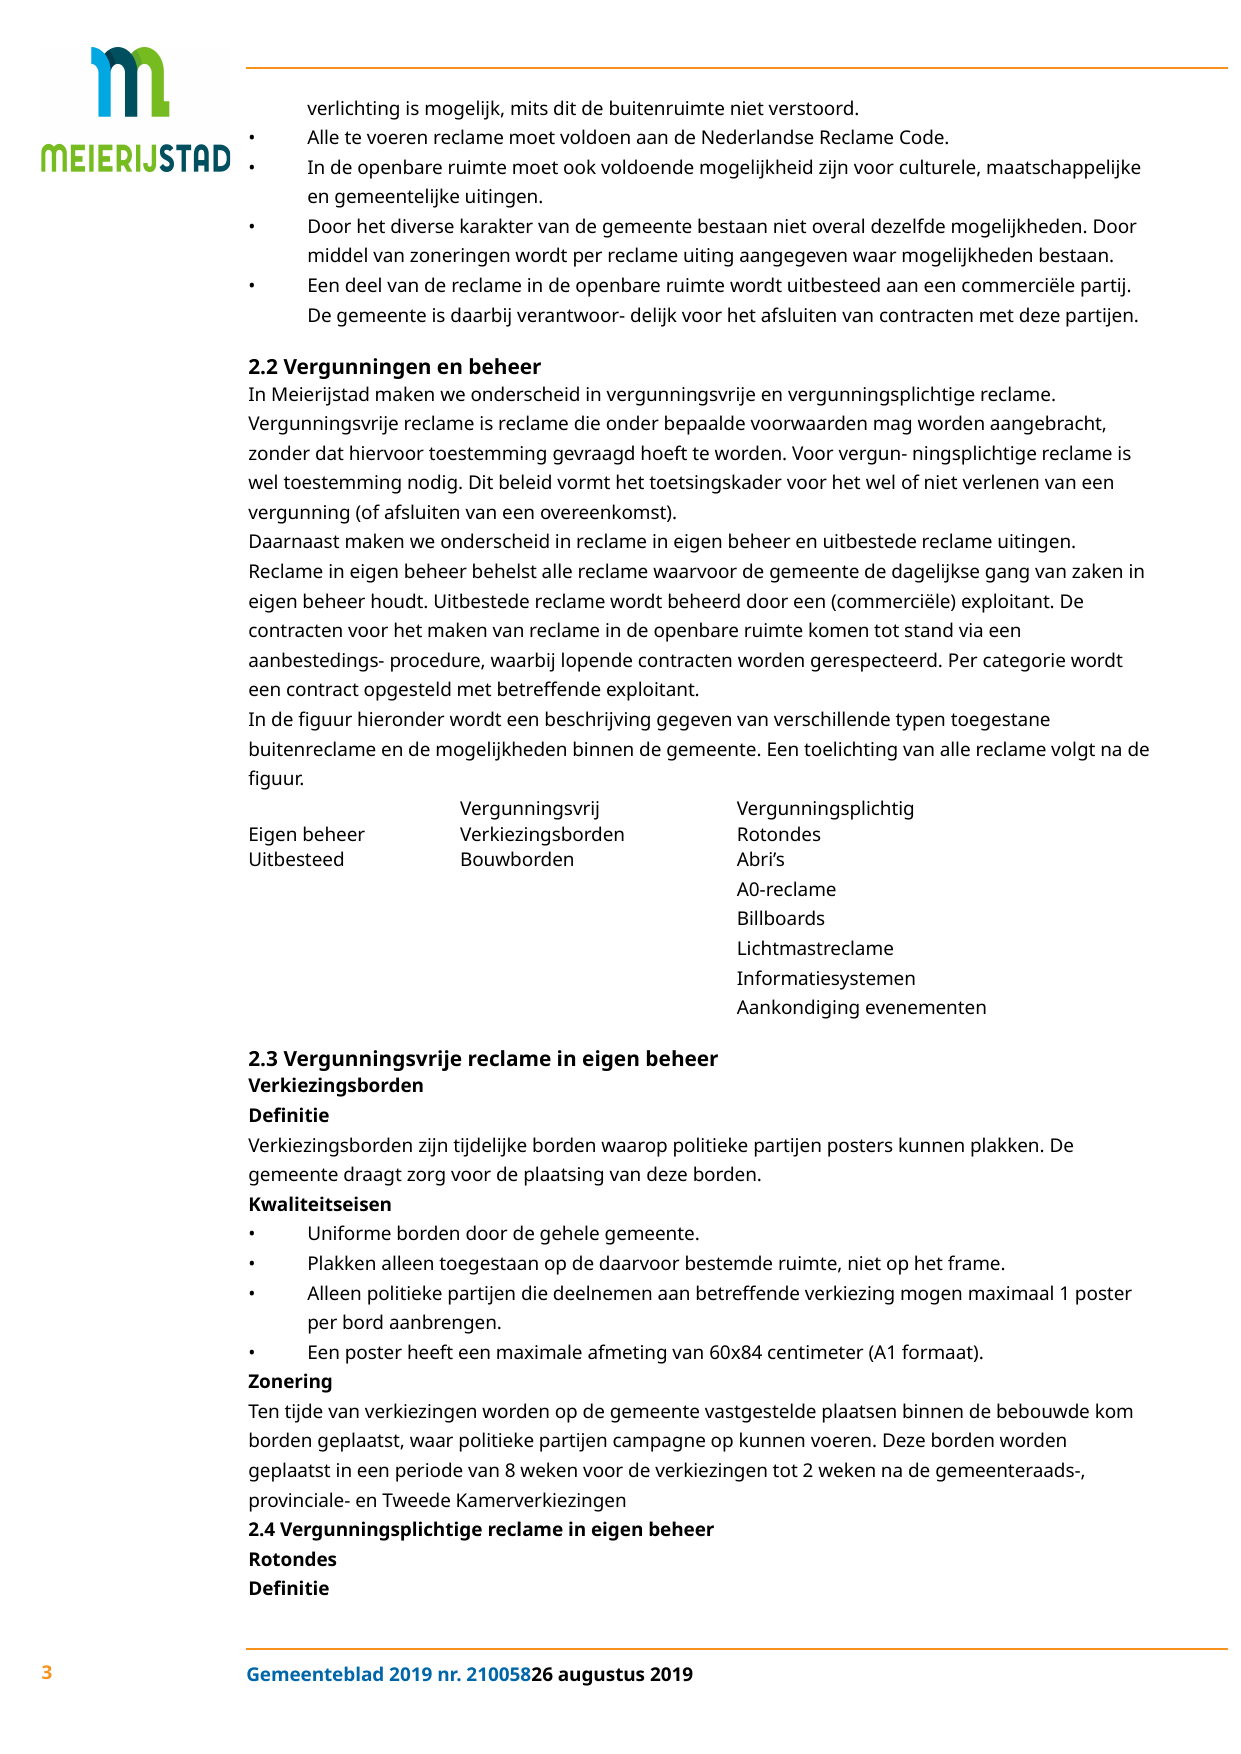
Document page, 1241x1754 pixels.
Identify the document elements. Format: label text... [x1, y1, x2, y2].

table_header Vergunningsplichtig [737, 795, 1152, 821]
text Definitie [248, 1576, 1152, 1601]
list Uniforme borden door de gehele gemeente. [248, 1221, 1152, 1246]
table_cell Eigen beheer [248, 821, 460, 846]
text Definitie [248, 1102, 1152, 1128]
text Verkiezingsborden [248, 1073, 1152, 1098]
text In de figuur hieronder wordt een beschrijving gegeven van verschillende typen toegestane buitenreclame en de mogelijkheden binnen de gemeente. Een toelichting van alle reclame volgt na de figuur. [248, 706, 1152, 791]
table_header [248, 795, 460, 821]
text Zonering [248, 1368, 1152, 1394]
picture [41, 47, 231, 172]
text Daarnaast maken we onderscheid in reclame in eigen beheer en uitbestede reclame uitingen. Reclame in eigen beheer behelst alle reclame waarvoor de gemeente de dagelijkse gang van zaken in eigen beheer houdt. Uitbestede reclame wordt beheerd door een (commerciële) exploitant. De contracten voor het maken van reclame in de openbare ruimte komen tot stand via een aanbestedings- procedure, waarbij lopende contracten worden gerespecteerd. Per categorie wordt een contract opgesteld met betreffende exploitant. [248, 529, 1152, 702]
list Door het diverse karakter van de gemeente bestaan niet overal dezelfde mogelijkheden. Door middel van zoneringen wordt per reclame uiting aangegeven waar mogelijkheden bestaan. [248, 213, 1152, 268]
text Verkiezingsborden zijn tijdelijke borden waarop politieke partijen posters kunnen plakken. De gemeente draagt zorg voor de plaatsing van deze borden. [248, 1132, 1152, 1187]
text Kwaliteitseisen [248, 1191, 1152, 1217]
list In de openbare ruimte moet ook voldoende mogelijkheid zijn voor culturele, maatschappelijke en gemeentelijke uitingen. [248, 154, 1152, 209]
list Plakken alleen toegestaan op de daarvoor bestemde ruimte, niet op het frame. [248, 1250, 1152, 1276]
text Ten tijde van verkiezingen worden op de gemeente vastgestelde plaatsen binnen de bebouwde kom borden geplaatst, waar politieke partijen campagne op kunnen voeren. Deze borden worden geplaatst in een periode van 8 weken voor de verkiezingen tot 2 weken na de gemeenteraads-, provinciale- en Tweede Kamerverkiezingen [248, 1398, 1152, 1512]
list Alle te voeren reclame moet voldoen aan de Nederlandse Reclame Code. [248, 124, 1152, 150]
list Een poster heeft een maximale afmeting van 60x84 centimeter (A1 formaat). [248, 1339, 1152, 1364]
table_cell Verkiezingsborden [460, 821, 737, 846]
table_cell Rotondes [737, 821, 1152, 846]
table_cell Uitbesteed [248, 846, 460, 1020]
table_cell Bouwborden [460, 846, 737, 1020]
text 2.4 Vergunningsplichtige reclame in eigen beheer [248, 1516, 1152, 1542]
text 2.2 Vergunningen en beheer [248, 352, 1152, 381]
list Een deel van de reclame in de openbare ruimte wordt uitbesteed aan een commerciële partij. De gemeente is daarbij verantwoor- delijk voor het afsluiten van contracten met deze partijen. [248, 272, 1152, 328]
text In Meierijstad maken we onderscheid in vergunningsvrije en vergunningsplichtige reclame. Vergunningsvrije reclame is reclame die onder bepaalde voorwaarden mag worden aangebracht, zonder dat hiervoor toestemming gevraagd hoeft te worden. Voor vergun- ningsplichtige reclame is wel toestemming nodig. Dit beleid vormt het toetsingskader voor het wel of niet verlenen van een vergunning (of afsluiten van een overeenkomst). [248, 381, 1152, 525]
table_cell Abri’s A0-reclame Billboards Lichtmastreclame Informatiesystemen Aankondiging evenementen [737, 846, 1152, 1020]
list Alleen politieke partijen die deelnemen aan betreffende verkiezing mogen maximaal 1 poster per bord aanbrengen. [248, 1280, 1152, 1335]
table_header Vergunningsvrij [460, 795, 737, 821]
list verlichting is mogelijk, mits dit de buitenruimte niet verstoord. [248, 95, 1152, 121]
text 2.3 Vergunningsvrije reclame in eigen beheer [248, 1044, 1152, 1073]
text Rotondes [248, 1546, 1152, 1572]
